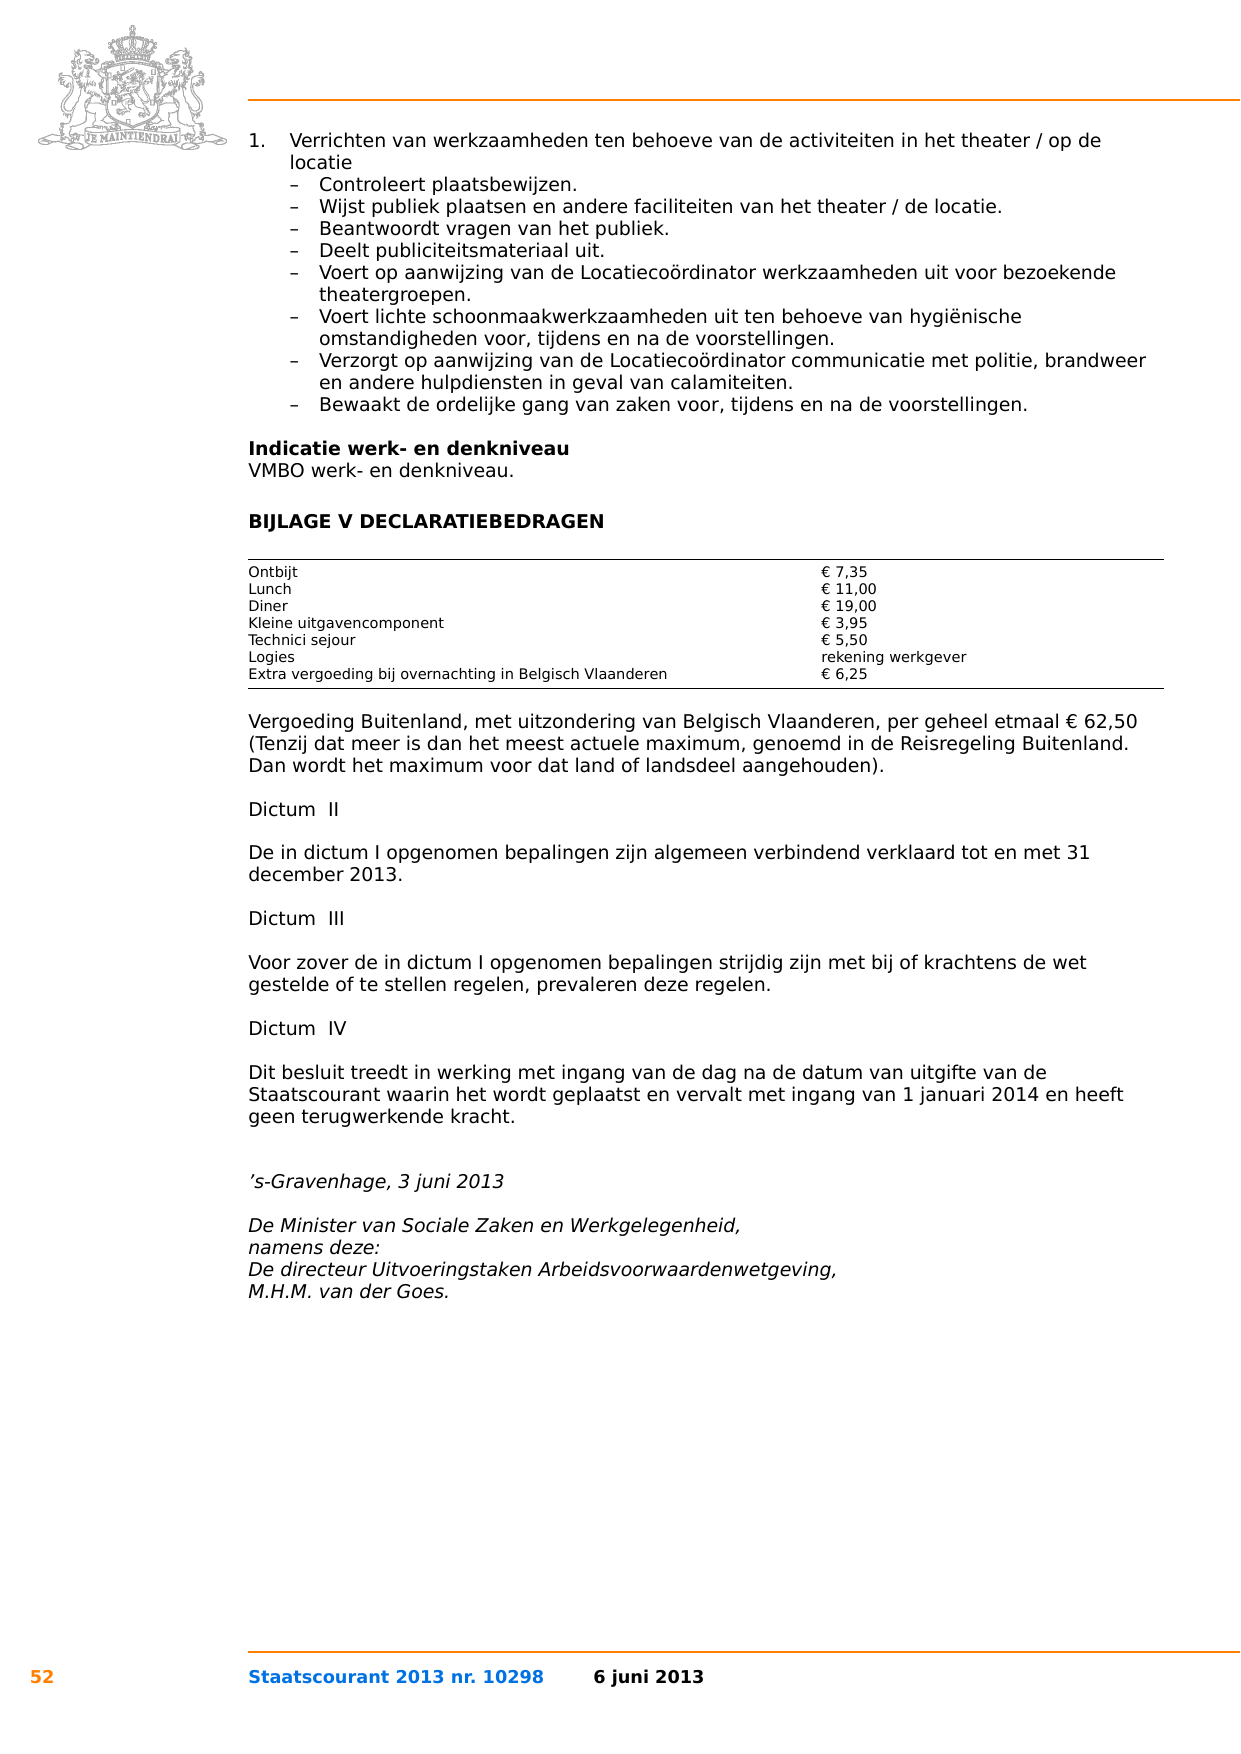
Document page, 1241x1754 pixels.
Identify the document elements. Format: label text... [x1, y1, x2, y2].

text De in dictum I opgenomen bepalingen zijn algemeen verbindend verklaard tot en met 31 december 2013. [248, 842, 1163, 886]
subtitle BIJLAGE V DECLARATIEBEDRAGEN [248, 511, 1163, 533]
table_cell € 3,95 [815, 615, 1163, 632]
picture [38, 25, 227, 150]
text Dictum III [248, 908, 1163, 930]
table_cell Technici sejour [248, 632, 815, 649]
text Dan wordt het maximum voor dat land of landsdeel aangehouden). [248, 754, 1163, 777]
text De Minister van Sociale Zaken en Werkgelegenheid, namens deze: De directeur Uitvoeringstaken Arbeidsvoorwaardenwetgeving, M.H.M. van der Goes. [248, 1215, 1163, 1303]
text (Tenzij dat meer is dan het meest actuele maximum, genoemd in de Reisregeling Buitenland. [248, 733, 1163, 754]
text Indicatie werk- en denkniveau [248, 437, 1163, 459]
table_cell Diner [248, 598, 815, 615]
table_cell € 5,50 [815, 632, 1163, 649]
text Voor zover de in dictum I opgenomen bepalingen strijdig zijn met bij of krachtens de wet gestelde of te stellen regelen, prevaleren deze regelen. [248, 952, 1163, 996]
text Dictum IV [248, 1018, 1163, 1040]
text – Deelt publiciteitsmateriaal uit. [289, 240, 1163, 262]
table_cell Lunch [248, 581, 815, 598]
table_cell € 11,00 [815, 581, 1163, 598]
table_header Ontbijt [248, 560, 815, 581]
table_cell rekening werkgever [815, 649, 1163, 666]
text 1. Verrichten van werkzaamheden ten behoeve van de activiteiten in het theater / op de locatie [248, 130, 1163, 174]
text – Bewaakt de ordelijke gang van zaken voor, tijdens en na de voorstellingen. [289, 394, 1163, 416]
text VMBO werk- en denkniveau. [248, 459, 1163, 481]
text – Verzorgt op aanwijzing van de Locatiecoördinator communicatie met politie, brandweer en andere hulpdiensten in geval van calamiteiten. [289, 350, 1163, 394]
text Vergoeding Buitenland, met uitzondering van Belgisch Vlaanderen, per geheel etmaal € 62,50 [248, 711, 1163, 733]
table_cell Logies [248, 649, 815, 666]
text – Beantwoordt vragen van het publiek. [289, 218, 1163, 240]
table_header € 7,35 [815, 560, 1163, 581]
text – Wijst publiek plaatsen en andere faciliteiten van het theater / de locatie. [289, 196, 1163, 218]
text – Voert lichte schoonmaakwerkzaamheden uit ten behoeve van hygiënische omstandigheden voor, tijdens en na de voorstellingen. [289, 306, 1163, 350]
text – Voert op aanwijzing van de Locatiecoördinator werkzaamheden uit voor bezoekende theatergroepen. [289, 262, 1163, 306]
text ’s-Gravenhage, 3 juni 2013 [248, 1171, 1163, 1193]
table_cell Extra vergoeding bij overnachting in Belgisch Vlaanderen [248, 666, 815, 688]
table_cell € 19,00 [815, 598, 1163, 615]
text Dictum II [248, 798, 1163, 820]
table_cell Kleine uitgavencomponent [248, 615, 815, 632]
text Dit besluit treedt in werking met ingang van de dag na de datum van uitgifte van de Staatscourant waarin het wordt geplaatst en vervalt met ingang van 1 januari 2014 en heeft geen terugwerkende kracht. [248, 1062, 1163, 1128]
text – Controleert plaatsbewijzen. [289, 174, 1163, 196]
table_cell € 6,25 [815, 666, 1163, 688]
